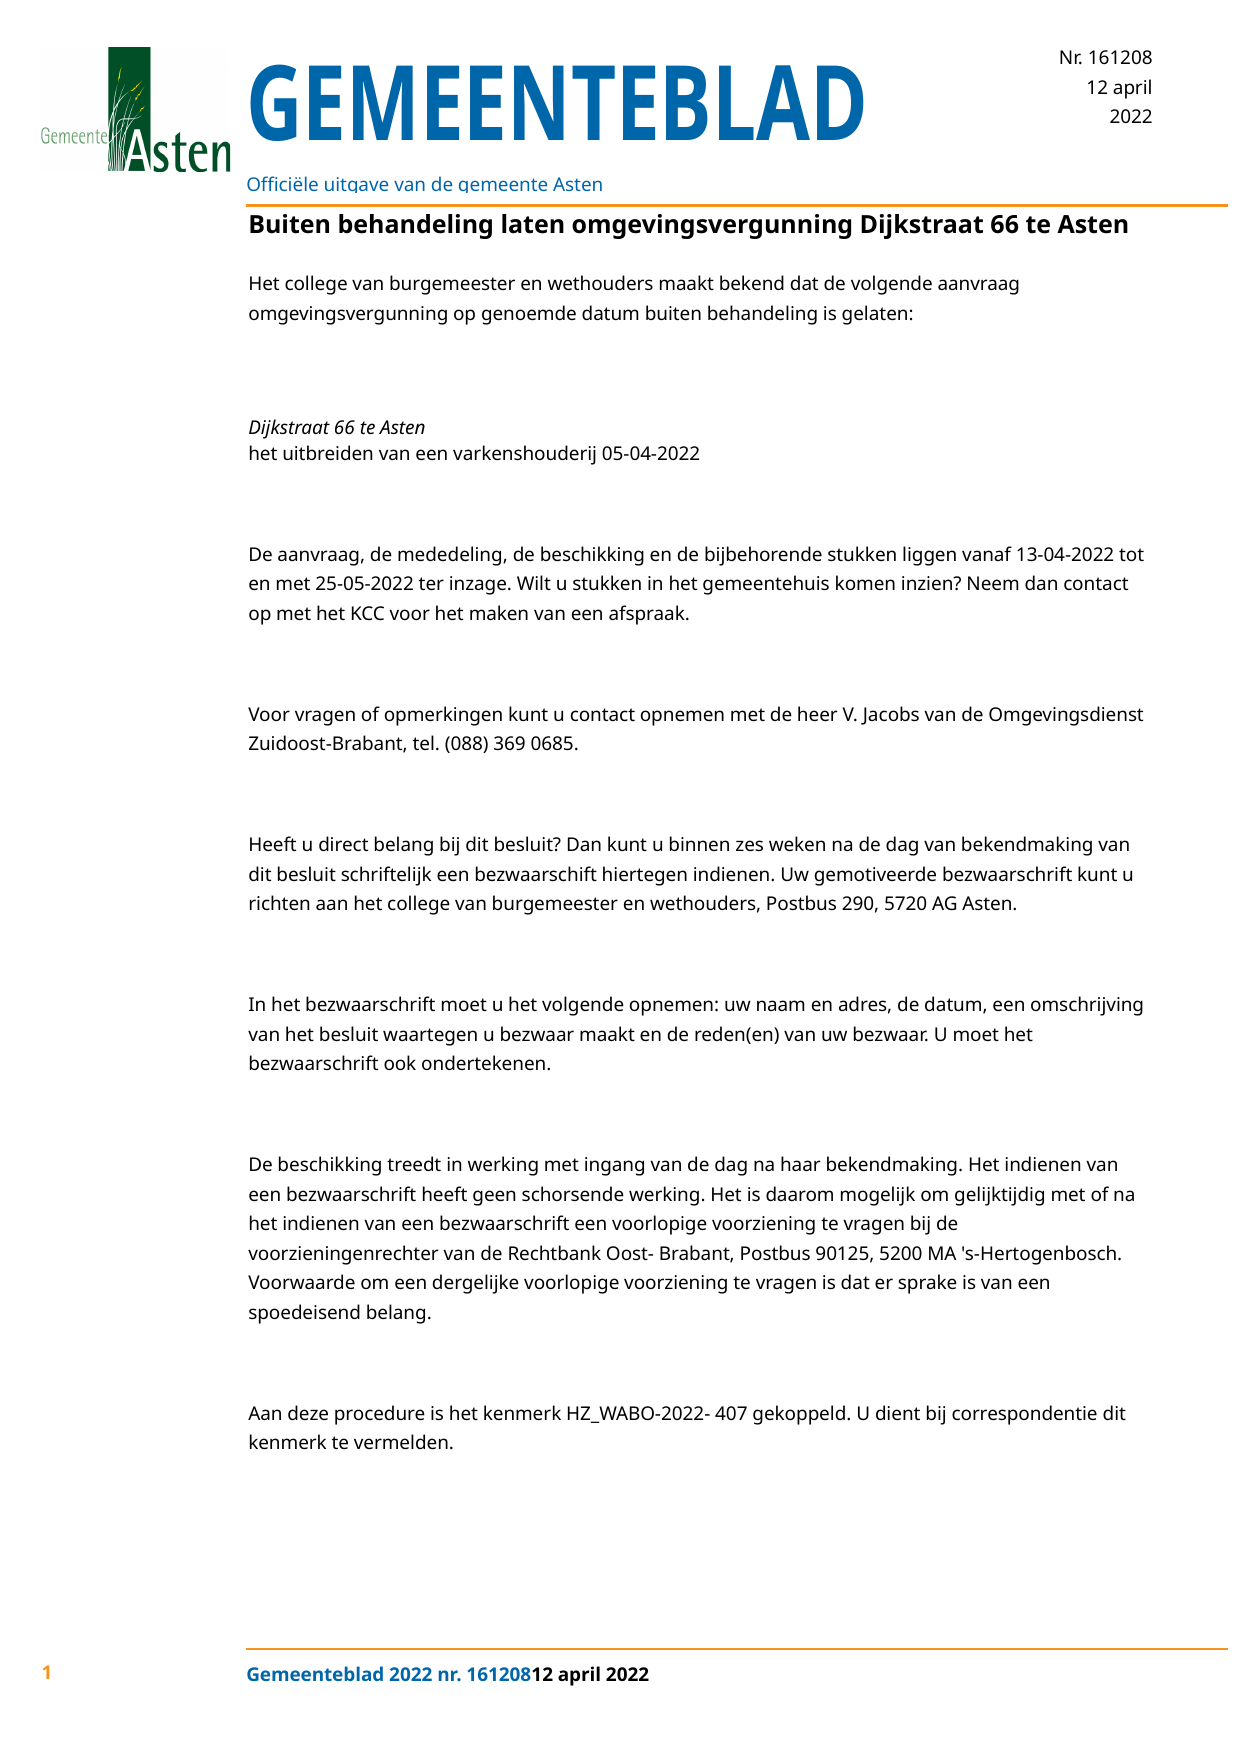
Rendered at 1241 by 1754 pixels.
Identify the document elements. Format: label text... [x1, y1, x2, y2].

text In het bezwaarschrift moet u het volgende opnemen: uw naam en adres, de datum, een omschrijving van het besluit waartegen u bezwaar maakt en de reden(en) van uw bezwaar. U moet het bezwaarschrift ook ondertekenen. [248, 991, 1152, 1076]
text Heeft u direct belang bij dit besluit? Dan kunt u binnen zes weken na de dag van bekendmaking van dit besluit schriftelijk een bezwaarschift hiertegen indienen. Uw gemotiveerde bezwaarschrift kunt u richten aan het college van burgemeester en wethouders, Postbus 290, 5720 AG Asten. [248, 831, 1152, 916]
text De beschikking treedt in werking met ingang van de dag na haar bekendmaking. Het indienen van een bezwaarschrift heeft geen schorsende werking. Het is daarom mogelijk om gelijktijdig met of na het indienen van een bezwaarschrift een voorlopige voorziening te vragen bij de voorzieningenrechter van de Rechtbank Oost- Brabant, Postbus 90125, 5200 MA 's-Hertogenbosch. Voorwaarde om een dergelijke voorlopige voorziening te vragen is dat er sprake is van een spoedeisend belang. [248, 1151, 1152, 1325]
text Aan deze procedure is het kenmerk HZ_WABO-2022- 407 gekoppeld. U dient bij correspondentie dit kenmerk te vermelden. [248, 1400, 1152, 1455]
text Voor vragen of opmerkingen kunt u contact opnemen met de heer V. Jacobs van de Omgevingsdienst Zuidoost-Brabant, tel. (088) 369 0685. [248, 701, 1152, 756]
text Buiten behandeling laten omgevingsvergunning Dijkstraat 66 te Asten [248, 207, 1152, 241]
text Dijkstraat 66 te Asten [248, 414, 1152, 440]
text De aanvraag, de mededeling, de beschikking en de bijbehorende stukken liggen vanaf 13-04-2022 tot en met 25-05-2022 ter inzage. Wilt u stukken in het gemeentehuis komen inzien? Neem dan contact op met het KCC voor het maken van een afspraak. [248, 541, 1152, 626]
text Het college van burgemeester en wethouders maakt bekend dat de volgende aanvraag omgevingsvergunning op genoemde datum buiten behandeling is gelaten: [248, 270, 1152, 326]
picture [41, 47, 231, 172]
text het uitbreiden van een varkenshouderij 05-04-2022 [248, 440, 1152, 466]
